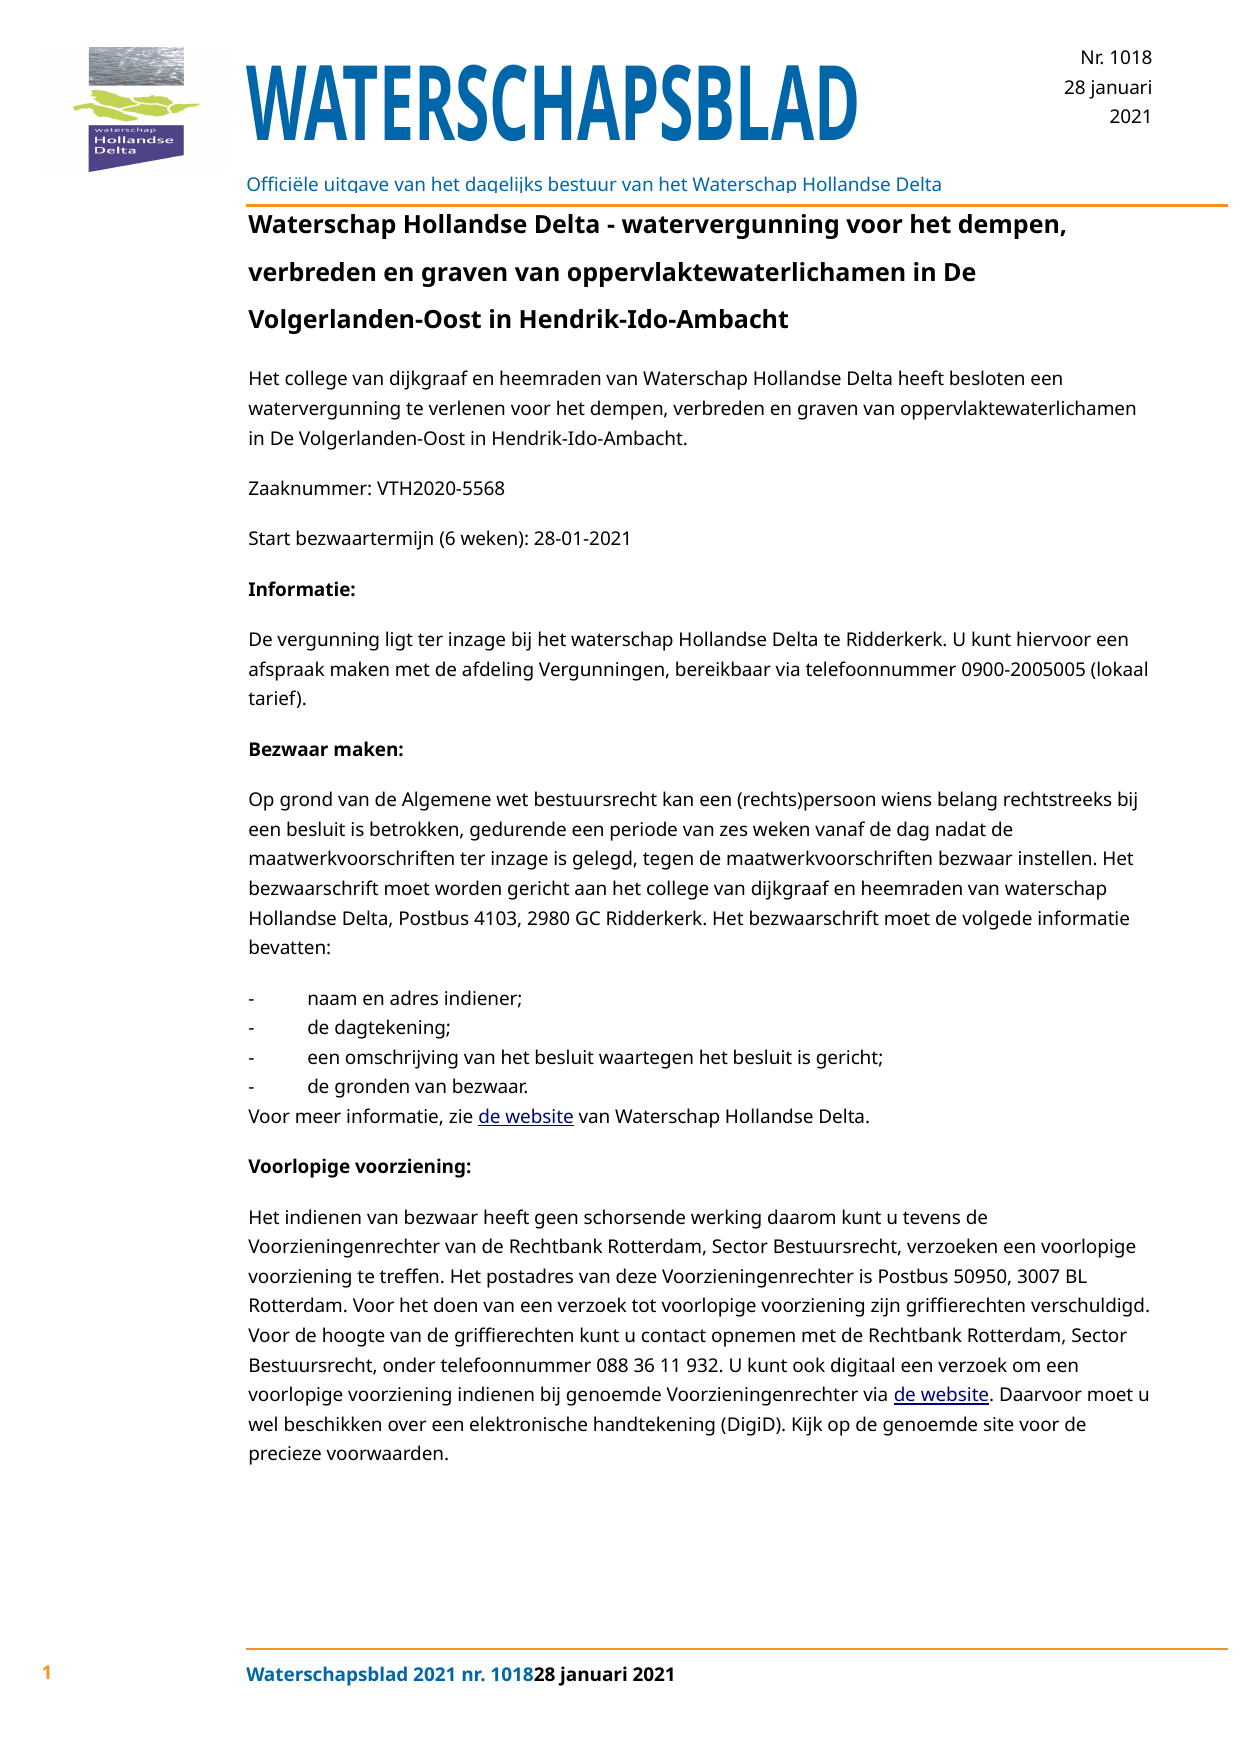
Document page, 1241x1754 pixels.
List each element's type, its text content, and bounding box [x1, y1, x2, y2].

text Bezwaar maken: [248, 736, 1152, 762]
text Waterschap Hollandse Delta - watervergunning voor het dempen, verbreden en graven van oppervlaktewaterlichamen in De Volgerlanden-Oost in Hendrik-Ido-Ambacht [248, 207, 1152, 336]
text Start bezwaartermijn (6 weken): 28-01-2021 [248, 526, 1152, 551]
text Op grond van de Algemene wet bestuursrecht kan een (rechts)persoon wiens belang rechtstreeks bij een besluit is betrokken, gedurende een periode van zes weken vanaf de dag nadat de maatwerkvoorschriften ter inzage is gelegd, tegen de maatwerkvoorschriften bezwaar instellen. Het bezwaarschrift moet worden gericht aan het college van dijkgraaf en heemraden van waterschap Hollandse Delta, Postbus 4103, 2980 GC Ridderkerk. Het bezwaarschrift moet de volgede informatie bevatten: [248, 786, 1152, 960]
text Voor meer informatie, zie de website van Waterschap Hollandse Delta. [248, 1103, 1152, 1129]
text Informatie: [248, 576, 1152, 602]
text Het college van dijkgraaf en heemraden van Waterschap Hollandse Delta heeft besloten een watervergunning te verlenen voor het dempen, verbreden en graven van oppervlaktewaterlichamen in De Volgerlanden-Oost in Hendrik-Ido-Ambacht. [248, 366, 1152, 450]
text Het indienen van bezwaar heeft geen schorsende werking daarom kunt u tevens de Voorzieningenrechter van de Rechtbank Rotterdam, Sector Bestuursrecht, verzoeken een voorlopige voorziening te treffen. Het postadres van deze Voorzieningenrechter is Postbus 50950, 3007 BL Rotterdam. Voor het doen van een verzoek tot voorlopige voorziening zijn griffierechten verschuldigd. Voor de hoogte van de griffierechten kunt u contact opnemen met de Rechtbank Rotterdam, Sector Bestuursrecht, onder telefoonnummer 088 36 11 932. U kunt ook digitaal een verzoek om een voorlopige voorziening indienen bij genoemde Voorzieningenrechter via de website. Daarvoor moet u wel beschikken over een elektronische handtekening (DigiD). Kijk op de genoemde site voor de precieze voorwaarden. [248, 1204, 1152, 1466]
picture [41, 47, 231, 172]
list de gronden van bezwaar. [248, 1073, 1152, 1099]
list de dagtekening; [248, 1014, 1152, 1040]
text De vergunning ligt ter inzage bij het waterschap Hollandse Delta te Ridderkerk. U kunt hiervoor een afspraak maken met de afdeling Vergunningen, bereikbaar via telefoonnummer 0900-2005005 (lokaal tarief). [248, 626, 1152, 711]
text Voorlopige voorziening: [248, 1153, 1152, 1179]
list een omschrijving van het besluit waartegen het besluit is gericht; [248, 1044, 1152, 1069]
text Zaaknummer: VTH2020-5568 [248, 475, 1152, 501]
list naam en adres indiener; [248, 985, 1152, 1010]
